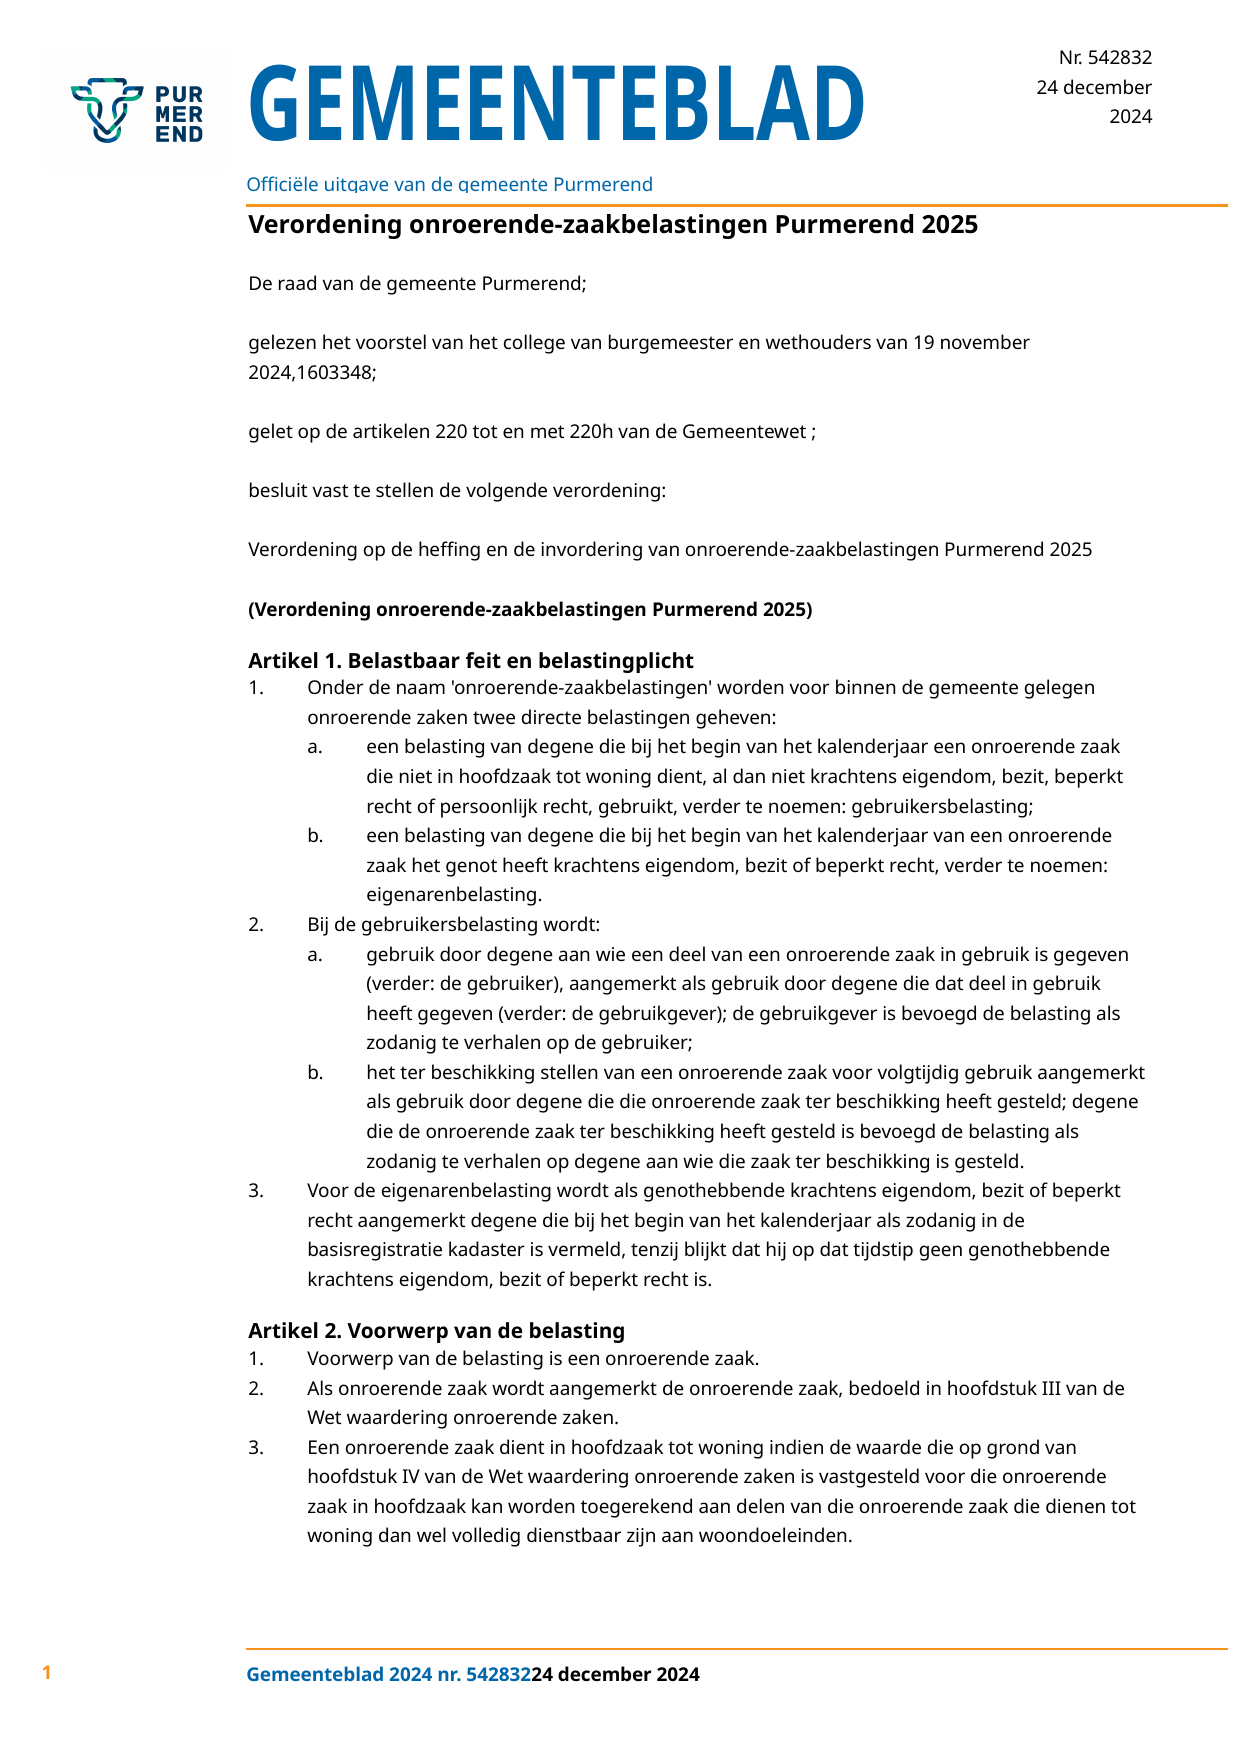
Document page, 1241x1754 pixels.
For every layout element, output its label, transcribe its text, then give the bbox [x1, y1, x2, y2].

text Verordening op de heffing en de invordering van onroerende-zaakbelastingen Purmerend 2025 [248, 537, 1152, 562]
list Voorwerp van de belasting is een onroerende zaak. [248, 1345, 1152, 1371]
list Onder de naam 'onroerende-zaakbelastingen' worden voor binnen de gemeente gelegen onroerende zaken twee directe belastingen geheven: [248, 674, 1152, 730]
text (Verordening onroerende-zaakbelastingen Purmerend 2025) [248, 596, 1152, 621]
list een belasting van degene die bij het begin van het kalenderjaar van een onroerende zaak het genot heeft krachtens eigendom, bezit of beperkt recht, verder te noemen: eigenarenbelasting. [307, 822, 1152, 907]
list gebruik door degene aan wie een deel van een onroerende zaak in gebruik is gegeven (verder: de gebruiker), aangemerkt als gebruik door degene die dat deel in gebruik heeft gegeven (verder: de gebruikgever); de gebruikgever is bevoegd de belasting als zodanig te verhalen op de gebruiker; [307, 941, 1152, 1055]
text Artikel 1. Belastbaar feit en belastingplicht [248, 646, 1152, 674]
list een belasting van degene die bij het begin van het kalenderjaar een onroerende zaak die niet in hoofdzaak tot woning dient, al dan niet krachtens eigendom, bezit, beperkt recht of persoonlijk recht, gebruikt, verder te noemen: gebruikersbelasting; [307, 734, 1152, 819]
text gelezen het voorstel van het college van burgemeester en wethouders van 19 november 2024,1603348; [248, 329, 1152, 385]
text Verordening onroerende-zaakbelastingen Purmerend 2025 [248, 207, 1152, 241]
list Bij de gebruikersbelasting wordt: [248, 911, 1152, 937]
list Een onroerende zaak dient in hoofdzaak tot woning indien de waarde die op grond van hoofdstuk IV van de Wet waardering onroerende zaken is vastgesteld voor die onroerende zaak in hoofdzaak kan worden toegerekend aan delen van die onroerende zaak die dienen tot woning dan wel volledig dienstbaar zijn aan woondoeleinden. [248, 1434, 1152, 1548]
list Als onroerende zaak wordt aangemerkt de onroerende zaak, bedoeld in hoofdstuk III van de Wet waardering onroerende zaken. [248, 1375, 1152, 1430]
picture [41, 47, 231, 172]
text De raad van de gemeente Purmerend; [248, 270, 1152, 296]
list het ter beschikking stellen van een onroerende zaak voor volgtijdig gebruik aangemerkt als gebruik door degene die die onroerende zaak ter beschikking heeft gesteld; degene die de onroerende zaak ter beschikking heeft gesteld is bevoegd de belasting als zodanig te verhalen op degene aan wie die zaak ter beschikking is gesteld. [307, 1059, 1152, 1174]
text gelet op de artikelen 220 tot en met 220h van de Gemeentewet ; [248, 418, 1152, 444]
text Artikel 2. Voorwerp van de belasting [248, 1317, 1152, 1345]
text besluit vast te stellen de volgende verordening: [248, 477, 1152, 503]
list Voor de eigenarenbelasting wordt als genothebbende krachtens eigendom, bezit of beperkt recht aangemerkt degene die bij het begin van het kalenderjaar als zodanig in de basisregistratie kadaster is vermeld, tenzij blijkt dat hij op dat tijdstip geen genothebbende krachtens eigendom, bezit of beperkt recht is. [248, 1177, 1152, 1292]
